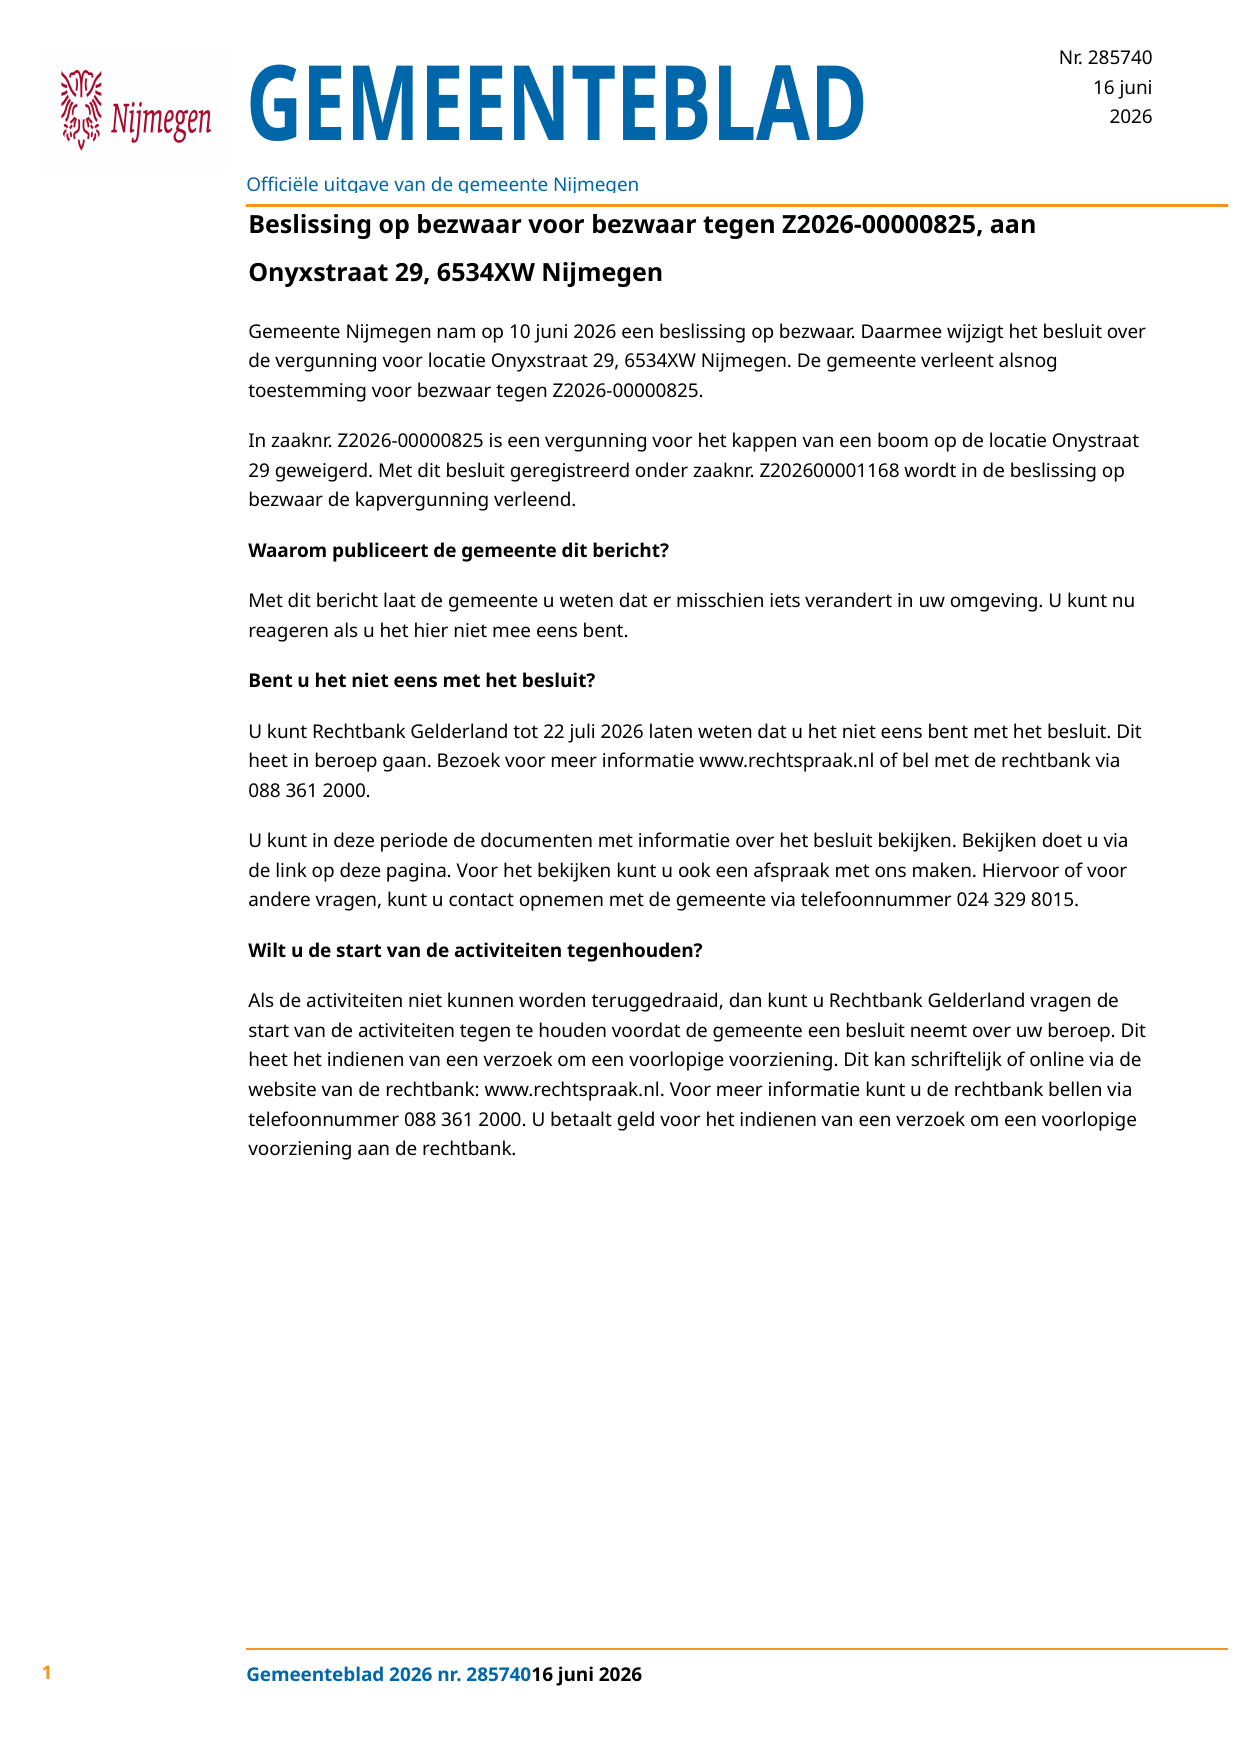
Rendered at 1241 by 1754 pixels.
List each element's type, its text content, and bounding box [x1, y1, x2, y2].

text Met dit bericht laat de gemeente u weten dat er misschien iets verandert in uw omgeving. U kunt nu reageren als u het hier niet mee eens bent. [248, 587, 1152, 643]
text Wilt u de start van de activiteiten tegenhouden? [248, 937, 1152, 963]
text Waarom publiceert de gemeente dit bericht? [248, 537, 1152, 563]
text In zaaknr. Z2026-00000825 is een vergunning voor het kappen van een boom op de locatie Onystraat 29 geweigerd. Met dit besluit geregistreerd onder zaaknr. Z202600001168 wordt in de beslissing op bezwaar de kapvergunning verleend. [248, 427, 1152, 512]
text Bent u het niet eens met het besluit? [248, 667, 1152, 693]
text U kunt Rechtbank Gelderland tot 22 juli 2026 laten weten dat u het niet eens bent met het besluit. Dit heet in beroep gaan. Bezoek voor meer informatie www.rechtspraak.nl of bel met de rechtbank via 088 361 2000. [248, 718, 1152, 803]
picture [41, 47, 231, 172]
text Gemeente Nijmegen nam op 10 juni 2026 een beslissing op bezwaar. Daarmee wijzigt het besluit over de vergunning voor locatie Onyxstraat 29, 6534XW Nijmegen. De gemeente verleent alsnog toestemming voor bezwaar tegen Z2026-00000825. [248, 318, 1152, 403]
text Als de activiteiten niet kunnen worden teruggedraaid, dan kunt u Rechtbank Gelderland vragen de start van de activiteiten tegen te houden voordat de gemeente een besluit neemt over uw beroep. Dit heet het indienen van een verzoek om een voorlopige voorziening. Dit kan schriftelijk of online via de website van de rechtbank: www.rechtspraak.nl. Voor meer informatie kunt u de rechtbank bellen via telefoonnummer 088 361 2000. U betaalt geld voor het indienen van een verzoek om een voorlopige voorziening aan de rechtbank. [248, 987, 1152, 1161]
text Beslissing op bezwaar voor bezwaar tegen Z2026-00000825, aan Onyxstraat 29, 6534XW Nijmegen [248, 207, 1152, 288]
text U kunt in deze periode de documenten met informatie over het besluit bekijken. Bekijken doet u via de link op deze pagina. Voor het bekijken kunt u ook een afspraak met ons maken. Hiervoor of voor andere vragen, kunt u contact opnemen met de gemeente via telefoonnummer 024 329 8015. [248, 827, 1152, 912]
